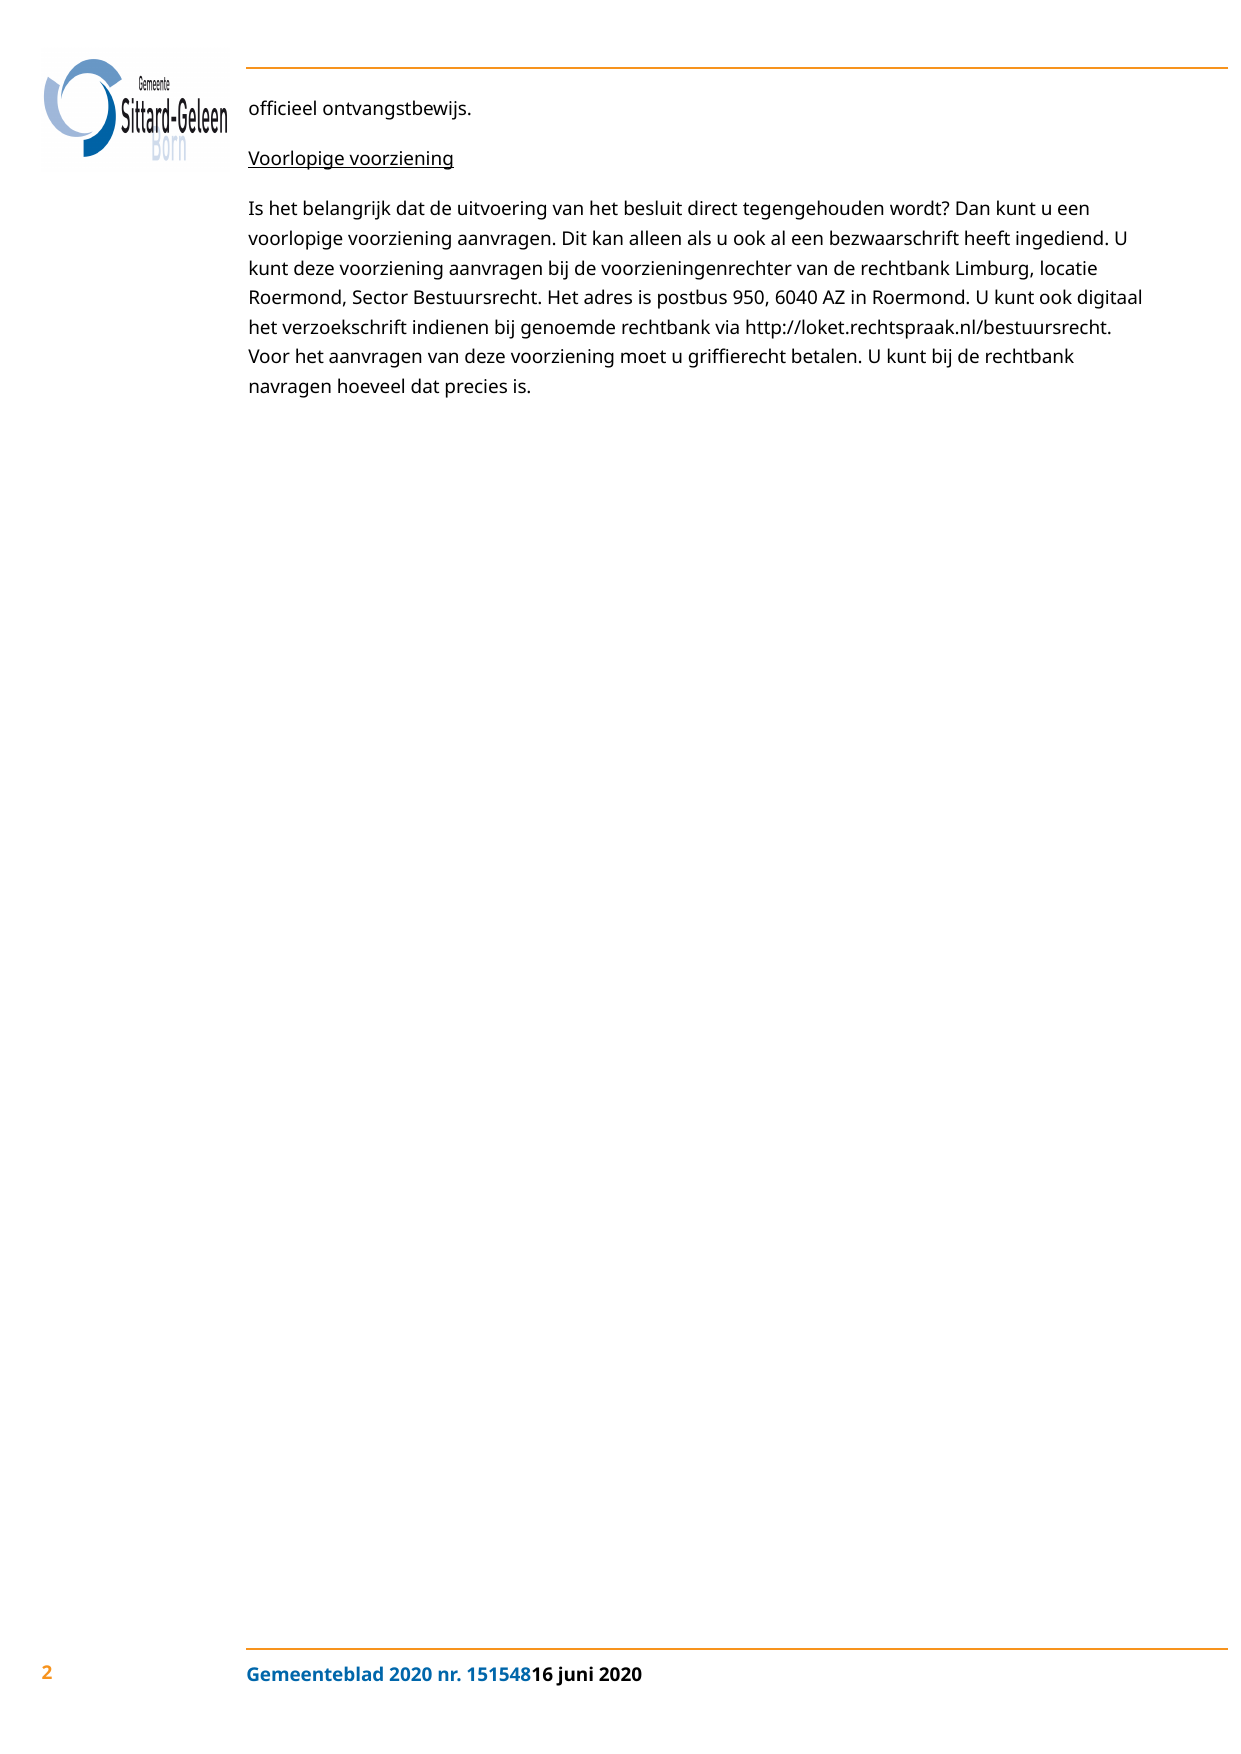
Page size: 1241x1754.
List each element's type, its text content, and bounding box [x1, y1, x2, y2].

text Voorlopige voorziening [248, 145, 1152, 171]
text Is het belangrijk dat de uitvoering van het besluit direct tegengehouden wordt? Dan kunt u een voorlopige voorziening aanvragen. Dit kan alleen als u ook al een bezwaarschrift heeft ingediend. U kunt deze voorziening aanvragen bij de voorzieningenrechter van de rechtbank Limburg, locatie Roermond, Sector Bestuursrecht. Het adres is postbus 950, 6040 AZ in Roermond. U kunt ook digitaal het verzoekschrift indienen bij genoemde rechtbank via http://loket.rechtspraak.nl/bestuursrecht. Voor het aanvragen van deze voorziening moet u griffierecht betalen. U kunt bij de rechtbank navragen hoeveel dat precies is. [248, 196, 1152, 399]
text officieel ontvangstbewijs. [248, 95, 1152, 121]
picture [41, 47, 231, 172]
